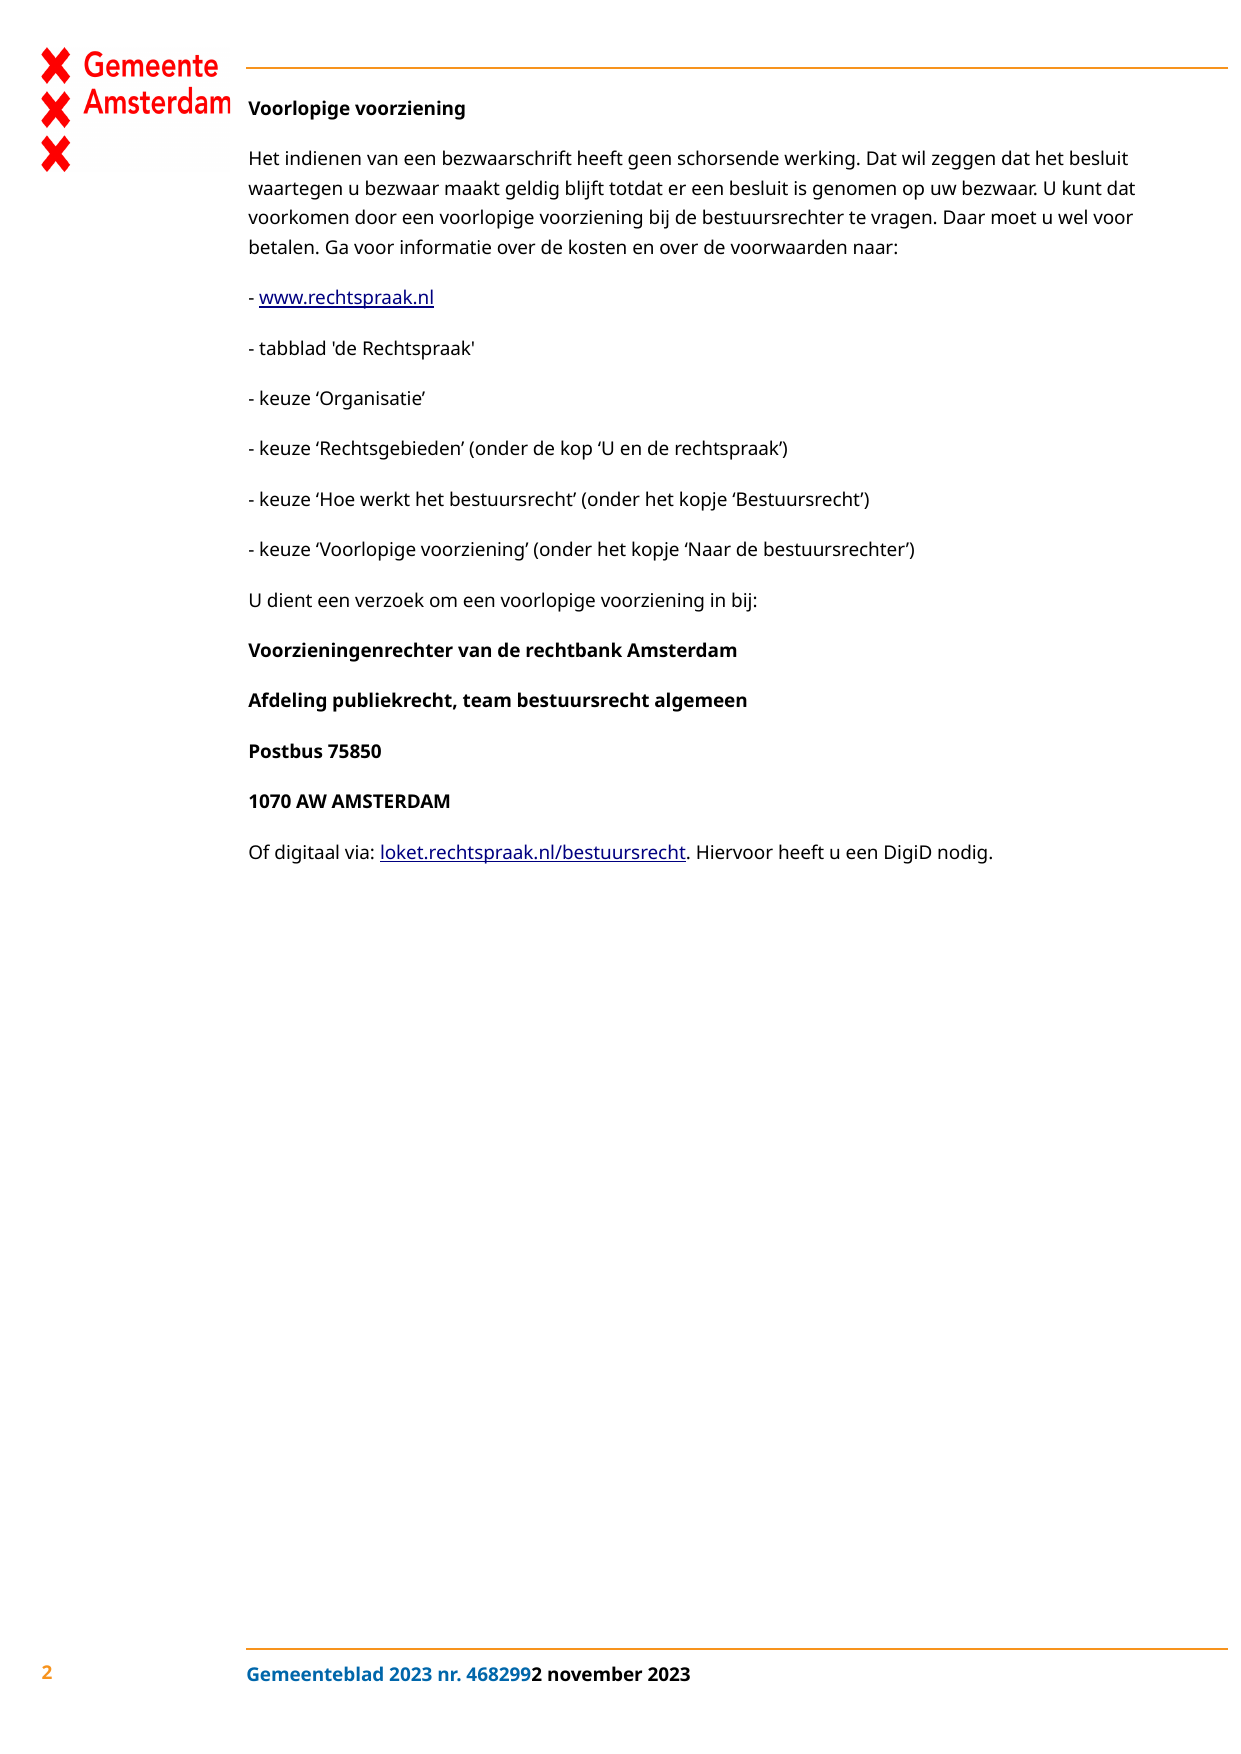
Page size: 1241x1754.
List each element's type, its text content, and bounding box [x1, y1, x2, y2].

text - keuze ‘Voorlopige voorziening’ (onder het kopje ‘Naar de bestuursrechter’) [248, 536, 1152, 562]
text 1070 AW AMSTERDAM [248, 788, 1152, 814]
picture [41, 47, 231, 172]
text Voorzieningenrechter van de rechtbank Amsterdam [248, 637, 1152, 663]
text - keuze ‘Organisatie’ [248, 385, 1152, 411]
text Afdeling publiekrecht, team bestuursrecht algemeen [248, 688, 1152, 713]
text U dient een verzoek om een voorlopige voorziening in bij: [248, 587, 1152, 613]
text Het indienen van een bezwaarschrift heeft geen schorsende werking. Dat wil zeggen dat het besluit waartegen u bezwaar maakt geldig blijft totdat er een besluit is genomen op uw bezwaar. U kunt dat voorkomen door een voorlopige voorziening bij de bestuursrechter te vragen. Daar moet u wel voor betalen. Ga voor informatie over de kosten en over de voorwaarden naar: [248, 145, 1152, 260]
text - www.rechtspraak.nl [248, 284, 1152, 310]
text Voorlopige voorziening [248, 95, 1152, 121]
text - tabblad 'de Rechtspraak' [248, 335, 1152, 361]
text - keuze ‘Rechtsgebieden’ (onder de kop ‘U en de rechtspraak’) [248, 436, 1152, 461]
text Postbus 75850 [248, 738, 1152, 764]
text Of digitaal via: loket.rechtspraak.nl/bestuursrecht. Hiervoor heeft u een DigiD nodig. [248, 839, 1152, 865]
text - keuze ‘Hoe werkt het bestuursrecht’ (onder het kopje ‘Bestuursrecht’) [248, 486, 1152, 512]
